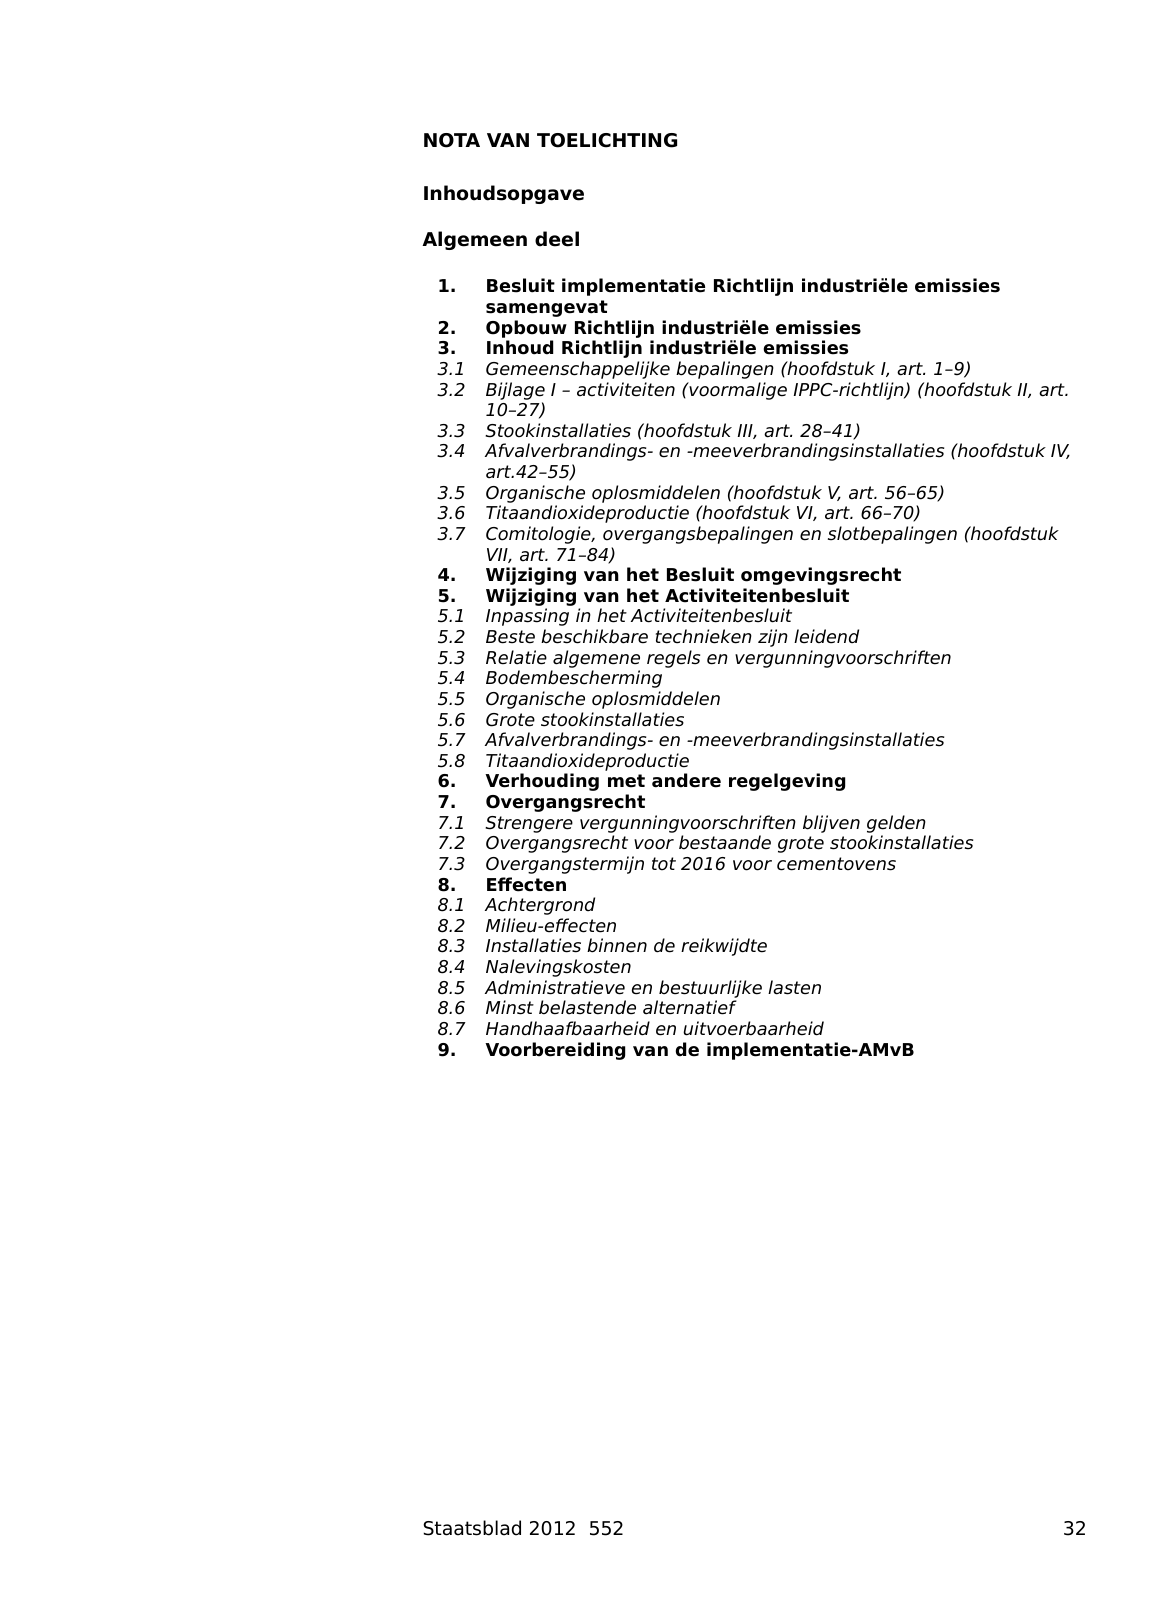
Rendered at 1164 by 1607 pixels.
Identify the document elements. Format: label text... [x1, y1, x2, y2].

table_cell [422, 421, 431, 441]
table_cell 8.2 [431, 916, 479, 936]
table_cell 3.5 [431, 483, 479, 503]
table_cell [422, 1040, 431, 1060]
table_cell Achtergrond [479, 895, 1087, 916]
table_cell Opbouw Richtlijn industriële emissies [479, 318, 1087, 338]
table_cell 3.4 [431, 441, 479, 483]
table_cell [422, 771, 431, 792]
table_cell [422, 730, 431, 751]
table_cell 2. [431, 318, 479, 338]
table_cell Voorbereiding van de implementatie-AMvB [479, 1040, 1087, 1060]
table_cell Relatie algemene regels en vergunningvoorschriften [479, 648, 1087, 668]
table_cell [422, 627, 431, 648]
subtitle Algemeen deel [422, 229, 1087, 251]
table_cell Overgangsrecht voor bestaande grote stookinstallaties [479, 833, 1087, 854]
table_cell Organische oplosmiddelen [479, 689, 1087, 709]
table_cell [422, 524, 431, 565]
table_cell [422, 751, 431, 771]
table_cell Afvalverbrandings- en -meeverbrandingsinstallaties [479, 730, 1087, 751]
table_cell 7.2 [431, 833, 479, 854]
table_cell [422, 978, 431, 998]
table_cell Installaties binnen de reikwijdte [479, 936, 1087, 957]
table_cell 5.4 [431, 668, 479, 689]
table_cell 8. [431, 875, 479, 895]
table_cell Overgangstermijn tot 2016 voor cementovens [479, 854, 1087, 874]
table_cell Minst belastende alternatief [479, 998, 1087, 1019]
table_cell Nalevingskosten [479, 957, 1087, 978]
table_cell Beste beschikbare technieken zijn leidend [479, 627, 1087, 648]
table_cell Titaandioxideproductie (hoofdstuk VI, art. 66–70) [479, 503, 1087, 524]
table_cell Administratieve en bestuurlijke lasten [479, 978, 1087, 998]
table_cell [422, 998, 431, 1019]
table_cell Verhouding met andere regelgeving [479, 771, 1087, 792]
table_cell 3. [431, 338, 479, 359]
table_cell 9. [431, 1040, 479, 1060]
table_cell 5.7 [431, 730, 479, 751]
table_cell [422, 380, 431, 421]
table_cell [422, 1019, 431, 1039]
table_cell [422, 689, 431, 709]
table_cell [422, 606, 431, 627]
table_cell [422, 565, 431, 586]
table_header [422, 276, 431, 318]
table_cell [422, 710, 431, 730]
table_cell [422, 792, 431, 813]
table_cell [422, 833, 431, 854]
table_cell 3.1 [431, 359, 479, 379]
table_cell 7.3 [431, 854, 479, 874]
table_cell 5.5 [431, 689, 479, 709]
table_cell 8.7 [431, 1019, 479, 1039]
table_cell [422, 338, 431, 359]
table_cell [422, 359, 431, 379]
table_cell Grote stookinstallaties [479, 710, 1087, 730]
table_cell Comitologie, overgangsbepalingen en slotbepalingen (hoofdstuk VII, art. 71–84) [479, 524, 1087, 565]
table_cell Stookinstallaties (hoofdstuk III, art. 28–41) [479, 421, 1087, 441]
table_cell [422, 318, 431, 338]
table_cell Inpassing in het Activiteitenbesluit [479, 606, 1087, 627]
table_cell 5.1 [431, 606, 479, 627]
table_cell 7. [431, 792, 479, 813]
table_cell 6. [431, 771, 479, 792]
table_cell [422, 854, 431, 874]
table_cell 4. [431, 565, 479, 586]
table_cell 3.2 [431, 380, 479, 421]
table_cell Milieu-effecten [479, 916, 1087, 936]
table_cell [422, 957, 431, 978]
table_cell [422, 483, 431, 503]
table_header Besluit implementatie Richtlijn industriële emissies samengevat [479, 276, 1087, 318]
table_cell 8.3 [431, 936, 479, 957]
table_cell Inhoud Richtlijn industriële emissies [479, 338, 1087, 359]
table_cell Gemeenschappelijke bepalingen (hoofdstuk I, art. 1–9) [479, 359, 1087, 379]
table_cell [422, 668, 431, 689]
table_cell Wijziging van het Besluit omgevingsrecht [479, 565, 1087, 586]
table_cell Bodembescherming [479, 668, 1087, 689]
table_cell 3.7 [431, 524, 479, 565]
table_cell [422, 503, 431, 524]
table_cell 5.2 [431, 627, 479, 648]
table_cell [422, 895, 431, 916]
table_cell 8.4 [431, 957, 479, 978]
table_header 1. [431, 276, 479, 318]
table_cell 8.1 [431, 895, 479, 916]
table_cell [422, 648, 431, 668]
table_cell Bijlage I – activiteiten (voormalige IPPC-richtlijn) (hoofdstuk II, art. 10–27) [479, 380, 1087, 421]
table_cell 8.5 [431, 978, 479, 998]
table_cell 5. [431, 586, 479, 606]
subtitle NOTA VAN TOELICHTING [422, 130, 1087, 152]
table_cell Effecten [479, 875, 1087, 895]
table_cell 8.6 [431, 998, 479, 1019]
table_cell [422, 936, 431, 957]
table_cell [422, 875, 431, 895]
table_cell Titaandioxideproductie [479, 751, 1087, 771]
table_cell 5.3 [431, 648, 479, 668]
table_cell Strengere vergunningvoorschriften blijven gelden [479, 813, 1087, 833]
table_cell 5.8 [431, 751, 479, 771]
table_cell 5.6 [431, 710, 479, 730]
table_cell Wijziging van het Activiteitenbesluit [479, 586, 1087, 606]
table_cell 3.3 [431, 421, 479, 441]
table_cell [422, 441, 431, 483]
table_cell 7.1 [431, 813, 479, 833]
table_cell [422, 586, 431, 606]
subtitle Inhoudsopgave [422, 182, 1087, 204]
table_cell Afvalverbrandings- en -meeverbrandingsinstallaties (hoofdstuk IV, art.42–55) [479, 441, 1087, 483]
table_cell Organische oplosmiddelen (hoofdstuk V, art. 56–65) [479, 483, 1087, 503]
table_cell 3.6 [431, 503, 479, 524]
table_cell Handhaafbaarheid en uitvoerbaarheid [479, 1019, 1087, 1039]
table_cell Overgangsrecht [479, 792, 1087, 813]
table_cell [422, 813, 431, 833]
table_cell [422, 916, 431, 936]
